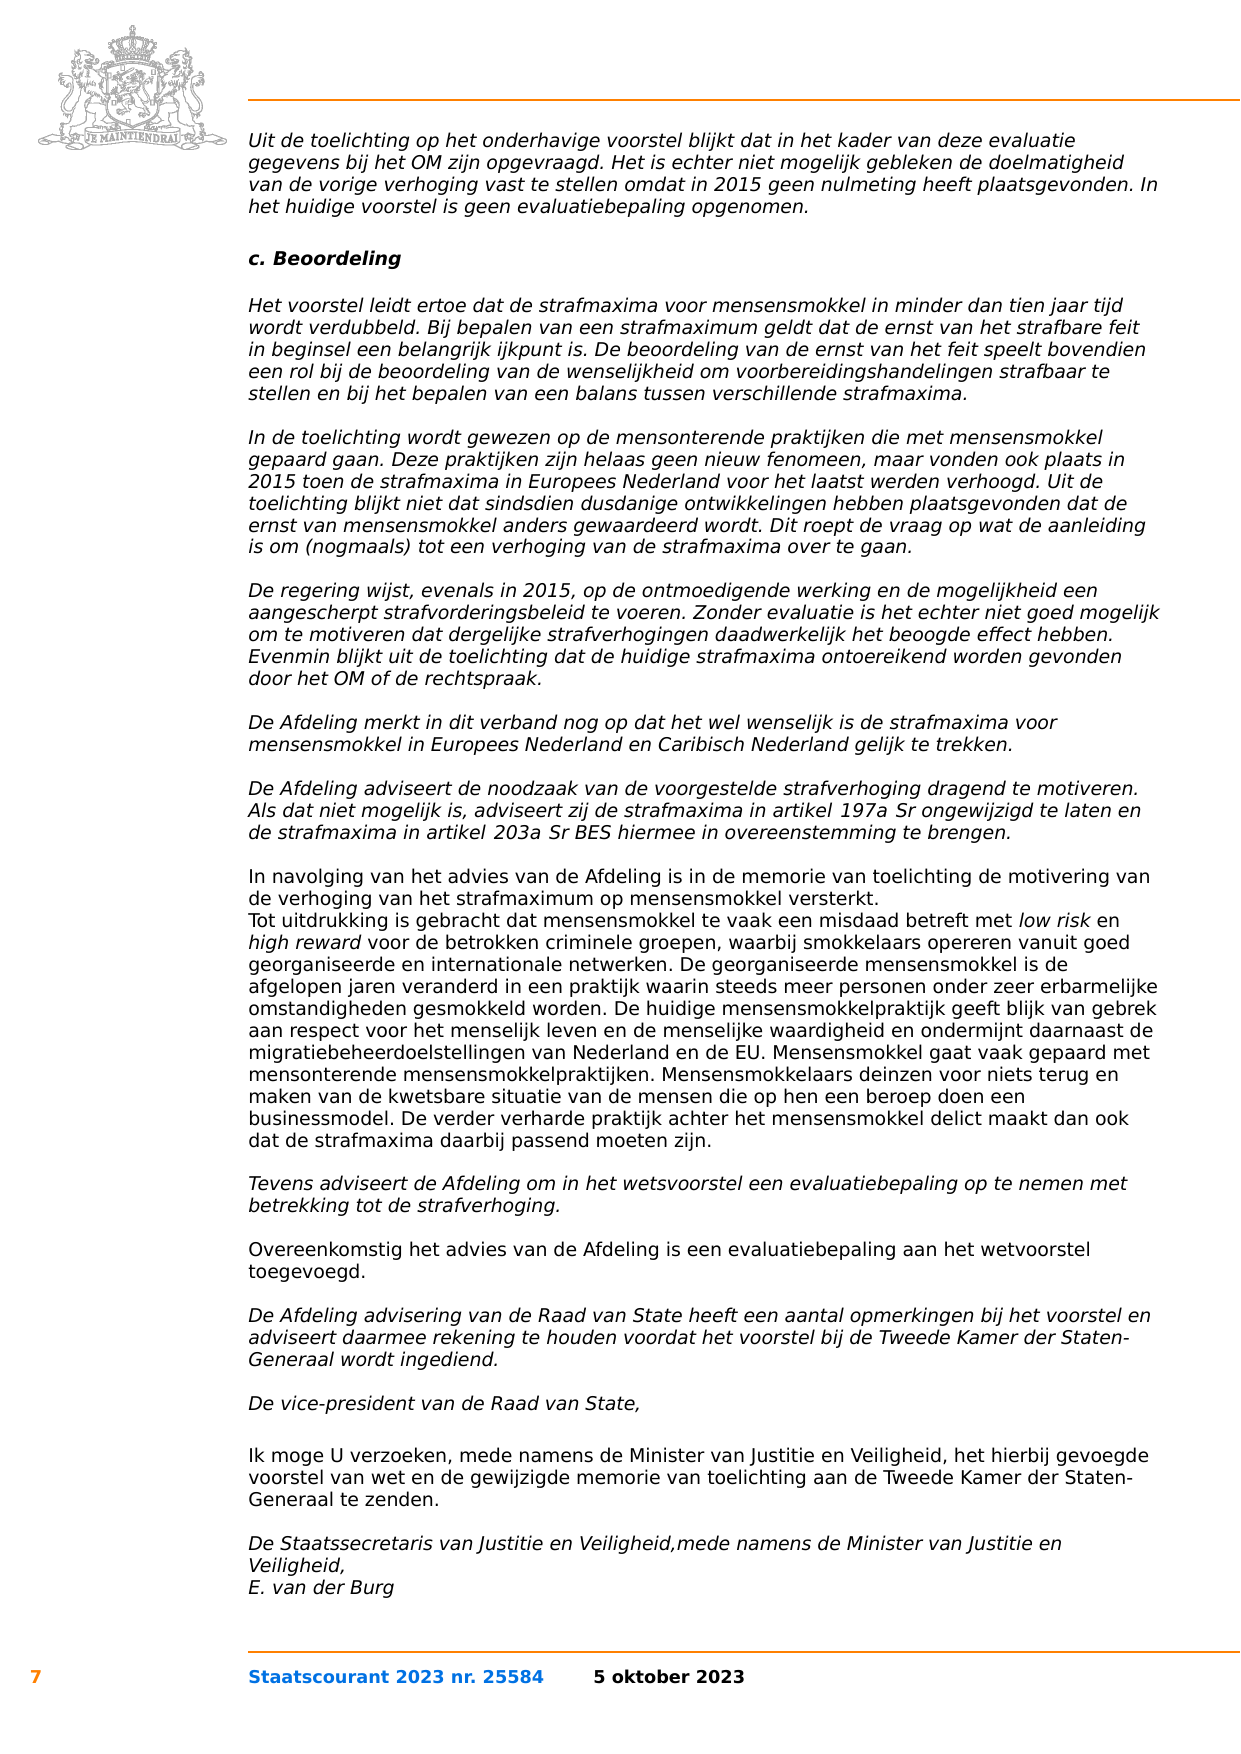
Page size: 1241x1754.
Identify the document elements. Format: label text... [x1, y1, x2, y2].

text De Afdeling merkt in dit verband nog op dat het wel wenselijk is de strafmaxima voor mensensmokkel in Europees Nederland en Caribisch Nederland gelijk te trekken. [248, 712, 1163, 756]
text Tot uitdrukking is gebracht dat mensensmokkel te vaak een misdaad betreft met low risk en high reward voor de betrokken criminele groepen, waarbij smokkelaars opereren vanuit goed georganiseerde en internationale netwerken. De georganiseerde mensensmokkel is de afgelopen jaren veranderd in een praktijk waarin steeds meer personen onder zeer erbarmelijke omstandigheden gesmokkeld worden. De huidige mensensmokkelpraktijk geeft blijk van gebrek aan respect voor het menselijk leven en de menselijke waardigheid en ondermijnt daarnaast de migratiebeheerdoelstellingen van Nederland en de EU. Mensensmokkel gaat vaak gepaard met mensonterende mensensmokkelpraktijken. Mensensmokkelaars deinzen voor niets terug en maken van de kwetsbare situatie van de mensen die op hen een beroep doen een businessmodel. De verder verharde praktijk achter het mensensmokkel delict maakt dan ook dat de strafmaxima daarbij passend moeten zijn. [248, 910, 1163, 1151]
text Uit de toelichting op het onderhavige voorstel blijkt dat in het kader van deze evaluatie gegevens bij het OM zijn opgevraagd. Het is echter niet mogelijk gebleken de doelmatigheid van de vorige verhoging vast te stellen omdat in 2015 geen nulmeting heeft plaatsgevonden. In het huidige voorstel is geen evaluatiebepaling opgenomen. [248, 130, 1163, 218]
text Ik moge U verzoeken, mede namens de Minister van Justitie en Veiligheid, het hierbij gevoegde voorstel van wet en de gewijzigde memorie van toelichting aan de Tweede Kamer der Staten-Generaal te zenden. [248, 1445, 1163, 1511]
text De Staatssecretaris van Justitie en Veiligheid,mede namens de Minister van Justitie en Veiligheid, E. van der Burg [248, 1533, 1163, 1598]
text Overeenkomstig het advies van de Afdeling is een evaluatiebepaling aan het wetvoorstel toegevoegd. [248, 1239, 1163, 1283]
text De Afdeling adviseert de noodzaak van de voorgestelde strafverhoging dragend te motiveren. Als dat niet mogelijk is, adviseert zij de strafmaxima in artikel 197a Sr ongewijzigd te laten en de strafmaxima in artikel 203a Sr BES hiermee in overeenstemming te brengen. [248, 778, 1163, 844]
text Tevens adviseert de Afdeling om in het wetsvoorstel een evaluatiebepaling op te nemen met betrekking tot de strafverhoging. [248, 1173, 1163, 1217]
subtitle c. Beoordeling [248, 248, 1163, 270]
text De vice-president van de Raad van State, [248, 1393, 1163, 1415]
text In navolging van het advies van de Afdeling is in de memorie van toelichting de motivering van de verhoging van het strafmaximum op mensensmokkel versterkt. [248, 866, 1163, 910]
text In de toelichting wordt gewezen op de mensonterende praktijken die met mensensmokkel gepaard gaan. Deze praktijken zijn helaas geen nieuw fenomeen, maar vonden ook plaats in 2015 toen de strafmaxima in Europees Nederland voor het laatst werden verhoogd. Uit de toelichting blijkt niet dat sindsdien dusdanige ontwikkelingen hebben plaatsgevonden dat de ernst van mensensmokkel anders gewaardeerd wordt. Dit roept de vraag op wat de aanleiding is om (nogmaals) tot een verhoging van de strafmaxima over te gaan. [248, 427, 1163, 558]
text De regering wijst, evenals in 2015, op de ontmoedigende werking en de mogelijkheid een aangescherpt strafvorderingsbeleid te voeren. Zonder evaluatie is het echter niet goed mogelijk om te motiveren dat dergelijke strafverhogingen daadwerkelijk het beoogde effect hebben. Evenmin blijkt uit de toelichting dat de huidige strafmaxima ontoereikend worden gevonden door het OM of de rechtspraak. [248, 580, 1163, 690]
picture [38, 25, 227, 150]
text De Afdeling advisering van de Raad van State heeft een aantal opmerkingen bij het voorstel en adviseert daarmee rekening te houden voordat het voorstel bij de Tweede Kamer der Staten-Generaal wordt ingediend. [248, 1305, 1163, 1371]
text Het voorstel leidt ertoe dat de strafmaxima voor mensensmokkel in minder dan tien jaar tijd wordt verdubbeld. Bij bepalen van een strafmaximum geldt dat de ernst van het strafbare feit in beginsel een belangrijk ijkpunt is. De beoordeling van de ernst van het feit speelt bovendien een rol bij de beoordeling van de wenselijkheid om voorbereidingshandelingen strafbaar te stellen en bij het bepalen van een balans tussen verschillende strafmaxima. [248, 295, 1163, 405]
